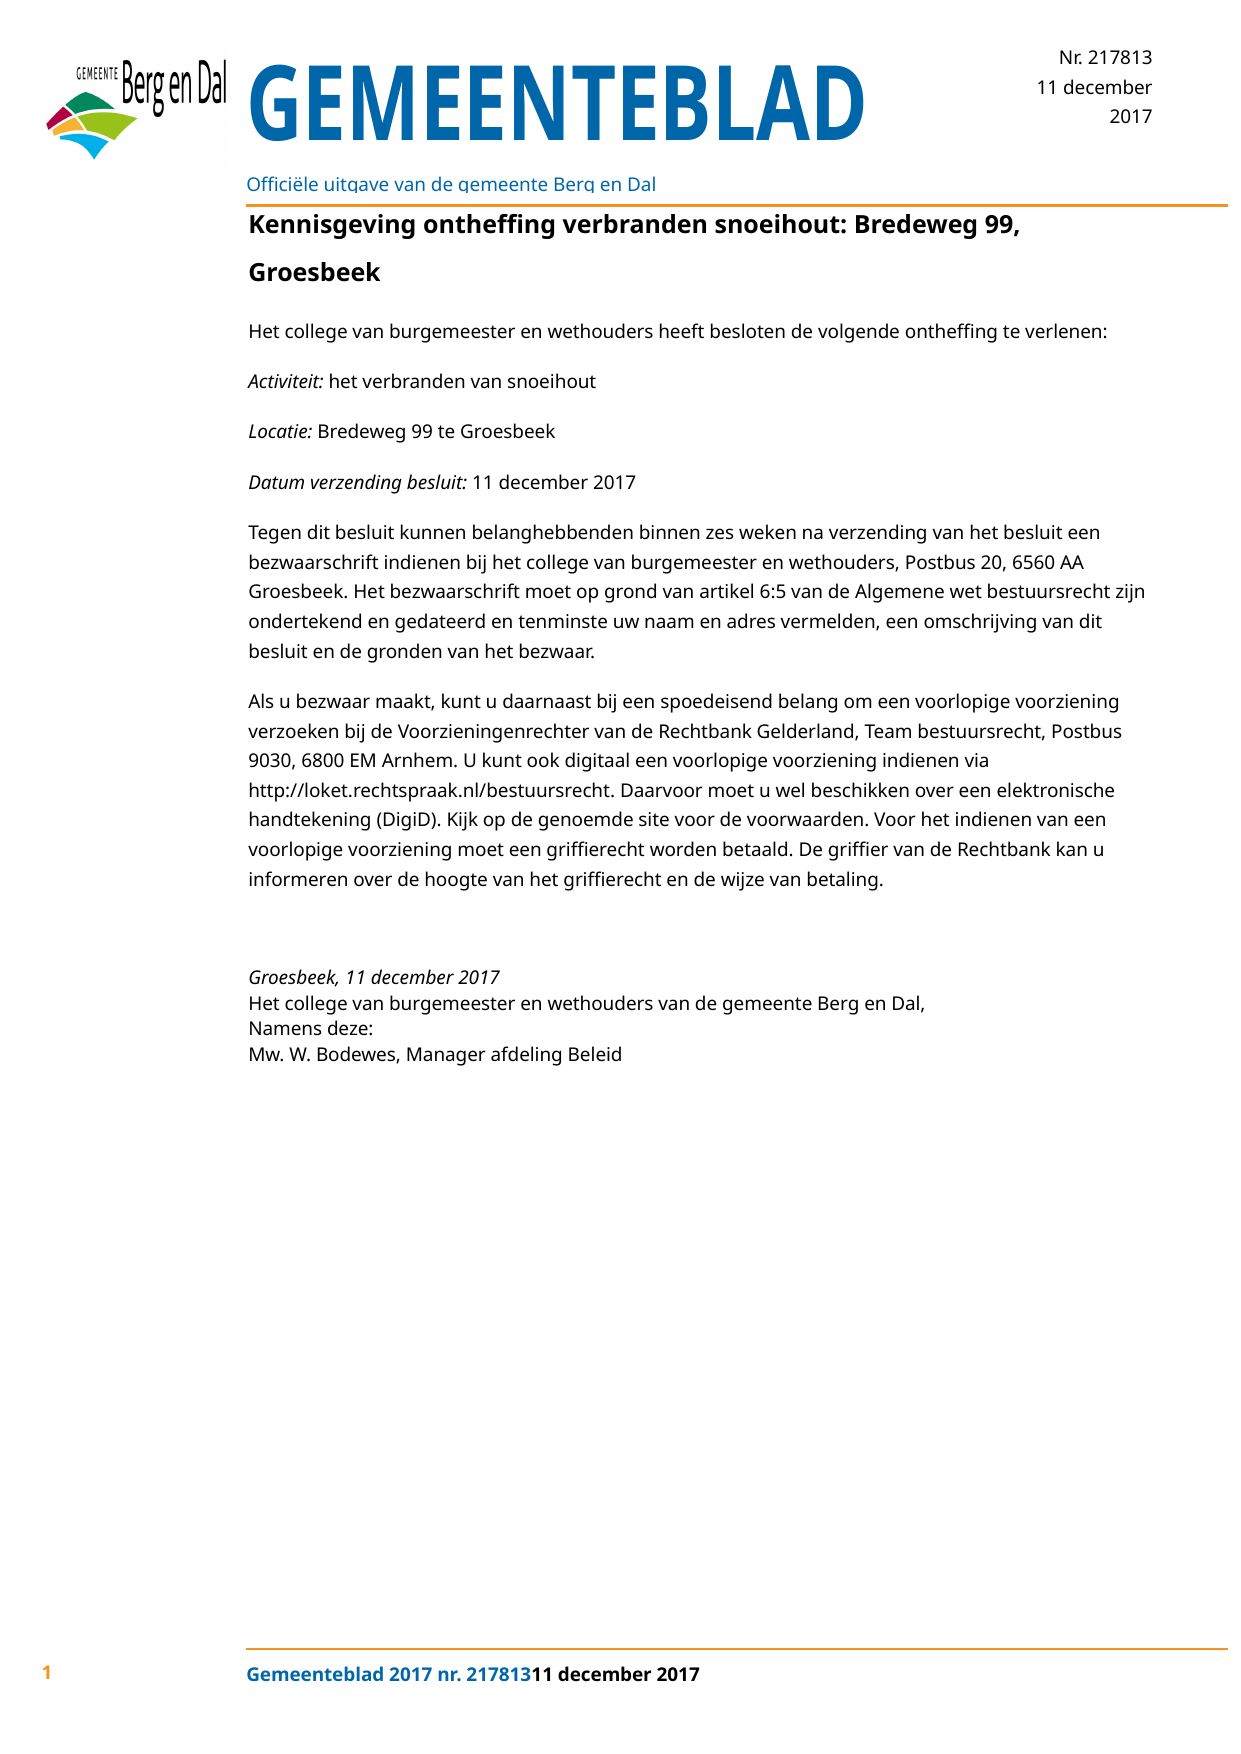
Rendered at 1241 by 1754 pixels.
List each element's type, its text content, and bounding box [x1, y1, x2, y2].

text Namens deze: [248, 1016, 1152, 1041]
text Activiteit: het verbranden van snoeihout [248, 368, 1152, 394]
text Mw. W. Bodewes, Manager afdeling Beleid [248, 1041, 1152, 1067]
text Groesbeek, 11 december 2017 [248, 964, 1152, 990]
text Kennisgeving ontheffing verbranden snoeihout: Bredeweg 99, Groesbeek [248, 207, 1152, 288]
picture [41, 47, 231, 172]
text Datum verzending besluit: 11 december 2017 [248, 469, 1152, 495]
text Locatie: Bredeweg 99 te Groesbeek [248, 419, 1152, 444]
text Tegen dit besluit kunnen belanghebbenden binnen zes weken na verzending van het besluit een bezwaarschrift indienen bij het college van burgemeester en wethouders, Postbus 20, 6560 AA Groesbeek. Het bezwaarschrift moet op grond van artikel 6:5 van de Algemene wet bestuursrecht zijn ondertekend en gedateerd en tenminste uw naam en adres vermelden, een omschrijving van dit besluit en de gronden van het bezwaar. [248, 519, 1152, 664]
text Het college van burgemeester en wethouders van de gemeente Berg en Dal, [248, 990, 1152, 1016]
text Als u bezwaar maakt, kunt u daarnaast bij een spoedeisend belang om een voorlopige voorziening verzoeken bij de Voorzieningenrechter van de Rechtbank Gelderland, Team bestuursrecht, Postbus 9030, 6800 EM Arnhem. U kunt ook digitaal een voorlopige voorziening indienen via http://loket.rechtspraak.nl/bestuursrecht. Daarvoor moet u wel beschikken over een elektronische handtekening (DigiD). Kijk op de genoemde site voor de voorwaarden. Voor het indienen van een voorlopige voorziening moet een griffierecht worden betaald. De griffier van de Rechtbank kan u informeren over de hoogte van het griffierecht en de wijze van betaling. [248, 688, 1152, 892]
text Het college van burgemeester en wethouders heeft besloten de volgende ontheffing te verlenen: [248, 318, 1152, 344]
